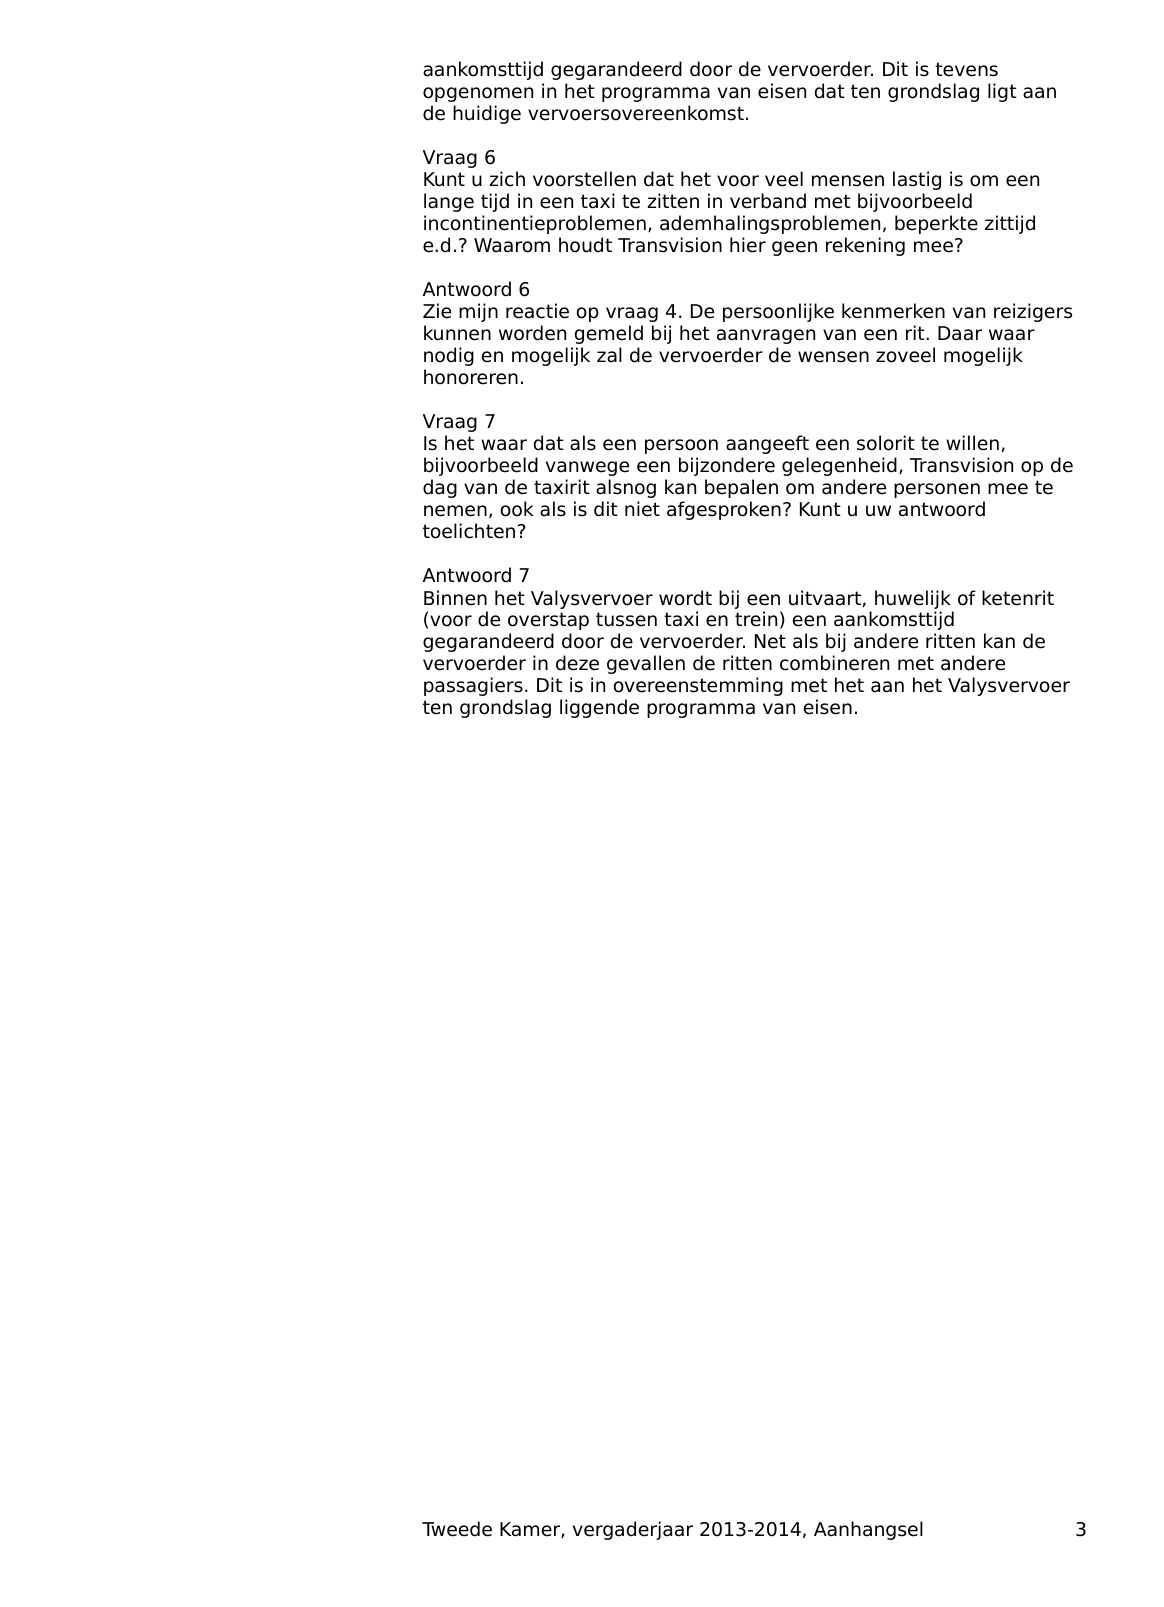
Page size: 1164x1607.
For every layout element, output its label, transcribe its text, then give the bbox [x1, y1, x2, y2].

text Zie mijn reactie op vraag 4. De persoonlijke kenmerken van reizigers kunnen worden gemeld bij het aanvragen van een rit. Daar waar nodig en mogelijk zal de vervoerder de wensen zoveel mogelijk honoreren. [422, 301, 1087, 389]
text Vraag 7 [422, 411, 1087, 433]
text Vraag 6 [422, 147, 1087, 169]
text aankomsttijd gegarandeerd door de vervoerder. Dit is tevens opgenomen in het programma van eisen dat ten grondslag ligt aan de huidige vervoersovereenkomst. [422, 59, 1087, 125]
text Antwoord 6 [422, 279, 1087, 301]
text Kunt u zich voorstellen dat het voor veel mensen lastig is om een lange tijd in een taxi te zitten in verband met bijvoorbeeld incontinentieproblemen, ademhalingsproblemen, beperkte zittijd e.d.? Waarom houdt Transvision hier geen rekening mee? [422, 169, 1087, 257]
text Binnen het Valysvervoer wordt bij een uitvaart, huwelijk of ketenrit (voor de overstap tussen taxi en trein) een aankomsttijd gegarandeerd door de vervoerder. Net als bij andere ritten kan de vervoerder in deze gevallen de ritten combineren met andere passagiers. Dit is in overeenstemming met het aan het Valysvervoer ten grondslag liggende programma van eisen. [422, 587, 1087, 719]
text Antwoord 7 [422, 565, 1087, 587]
text Is het waar dat als een persoon aangeeft een solorit te willen, bijvoorbeeld vanwege een bijzondere gelegenheid, Transvision op de dag van de taxirit alsnog kan bepalen om andere personen mee te nemen, ook als is dit niet afgesproken? Kunt u uw antwoord toelichten? [422, 433, 1087, 543]
